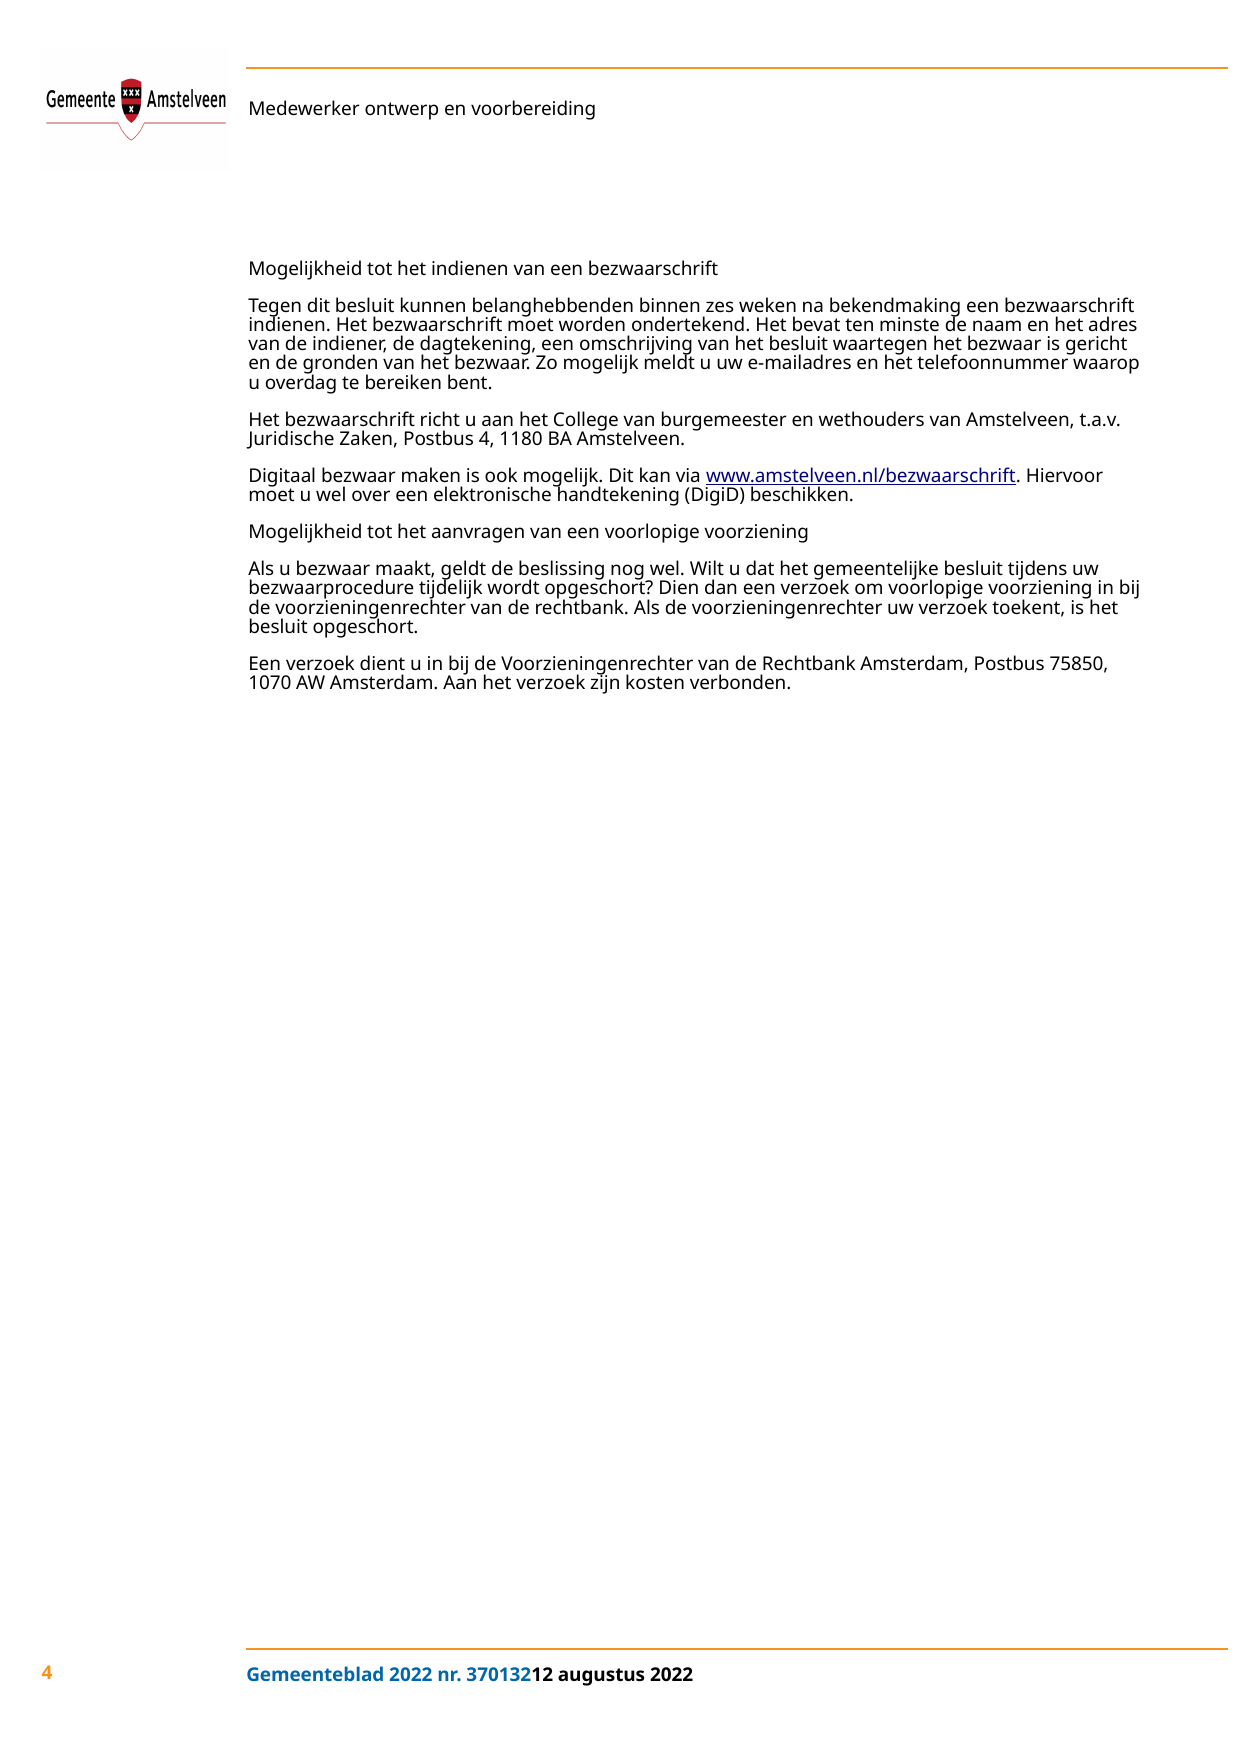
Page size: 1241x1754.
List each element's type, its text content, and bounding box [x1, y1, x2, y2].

picture [41, 47, 231, 172]
text Het bezwaarschrift richt u aan het College van burgemeester en wethouders van Amstelveen, t.a.v. Juridische Zaken, Postbus 4, 1180 BA Amstelveen. [248, 411, 1152, 449]
text Als u bezwaar maakt, geldt de beslissing nog wel. Wilt u dat het gemeentelijke besluit tijdens uw bezwaarprocedure tijdelijk wordt opgeschort? Dien dan een verzoek om voorlopige voorziening in bij de voorzieningenrechter van de rechtbank. Als de voorzieningenrechter uw verzoek toekent, is het besluit opgeschort. [248, 560, 1152, 637]
text Digitaal bezwaar maken is ook mogelijk. Dit kan via www.amstelveen.nl/bezwaarschrift. Hiervoor moet u wel over een elektronische handtekening (DigiD) beschikken. [248, 467, 1152, 505]
text Medewerker ontwerp en voorbereiding [248, 95, 1152, 121]
text Mogelijkheid tot het aanvragen van een voorlopige voorziening [248, 523, 1152, 542]
text Een verzoek dient u in bij de Voorzieningenrechter van de Rechtbank Amsterdam, Postbus 75850, 1070 AW Amsterdam. Aan het verzoek zijn kosten verbonden. [248, 655, 1152, 693]
text Mogelijkheid tot het indienen van een bezwaarschrift [248, 259, 1152, 279]
text Tegen dit besluit kunnen belanghebbenden binnen zes weken na bekendmaking een bezwaarschrift indienen. Het bezwaarschrift moet worden ondertekend. Het bevat ten minste de naam en het adres van de indiener, de dagtekening, een omschrijving van het besluit waartegen het bezwaar is gericht en de gronden van het bezwaar. Zo mogelijk meldt u uw e-mailadres en het telefoonnummer waarop u overdag te bereiken bent. [248, 297, 1152, 393]
